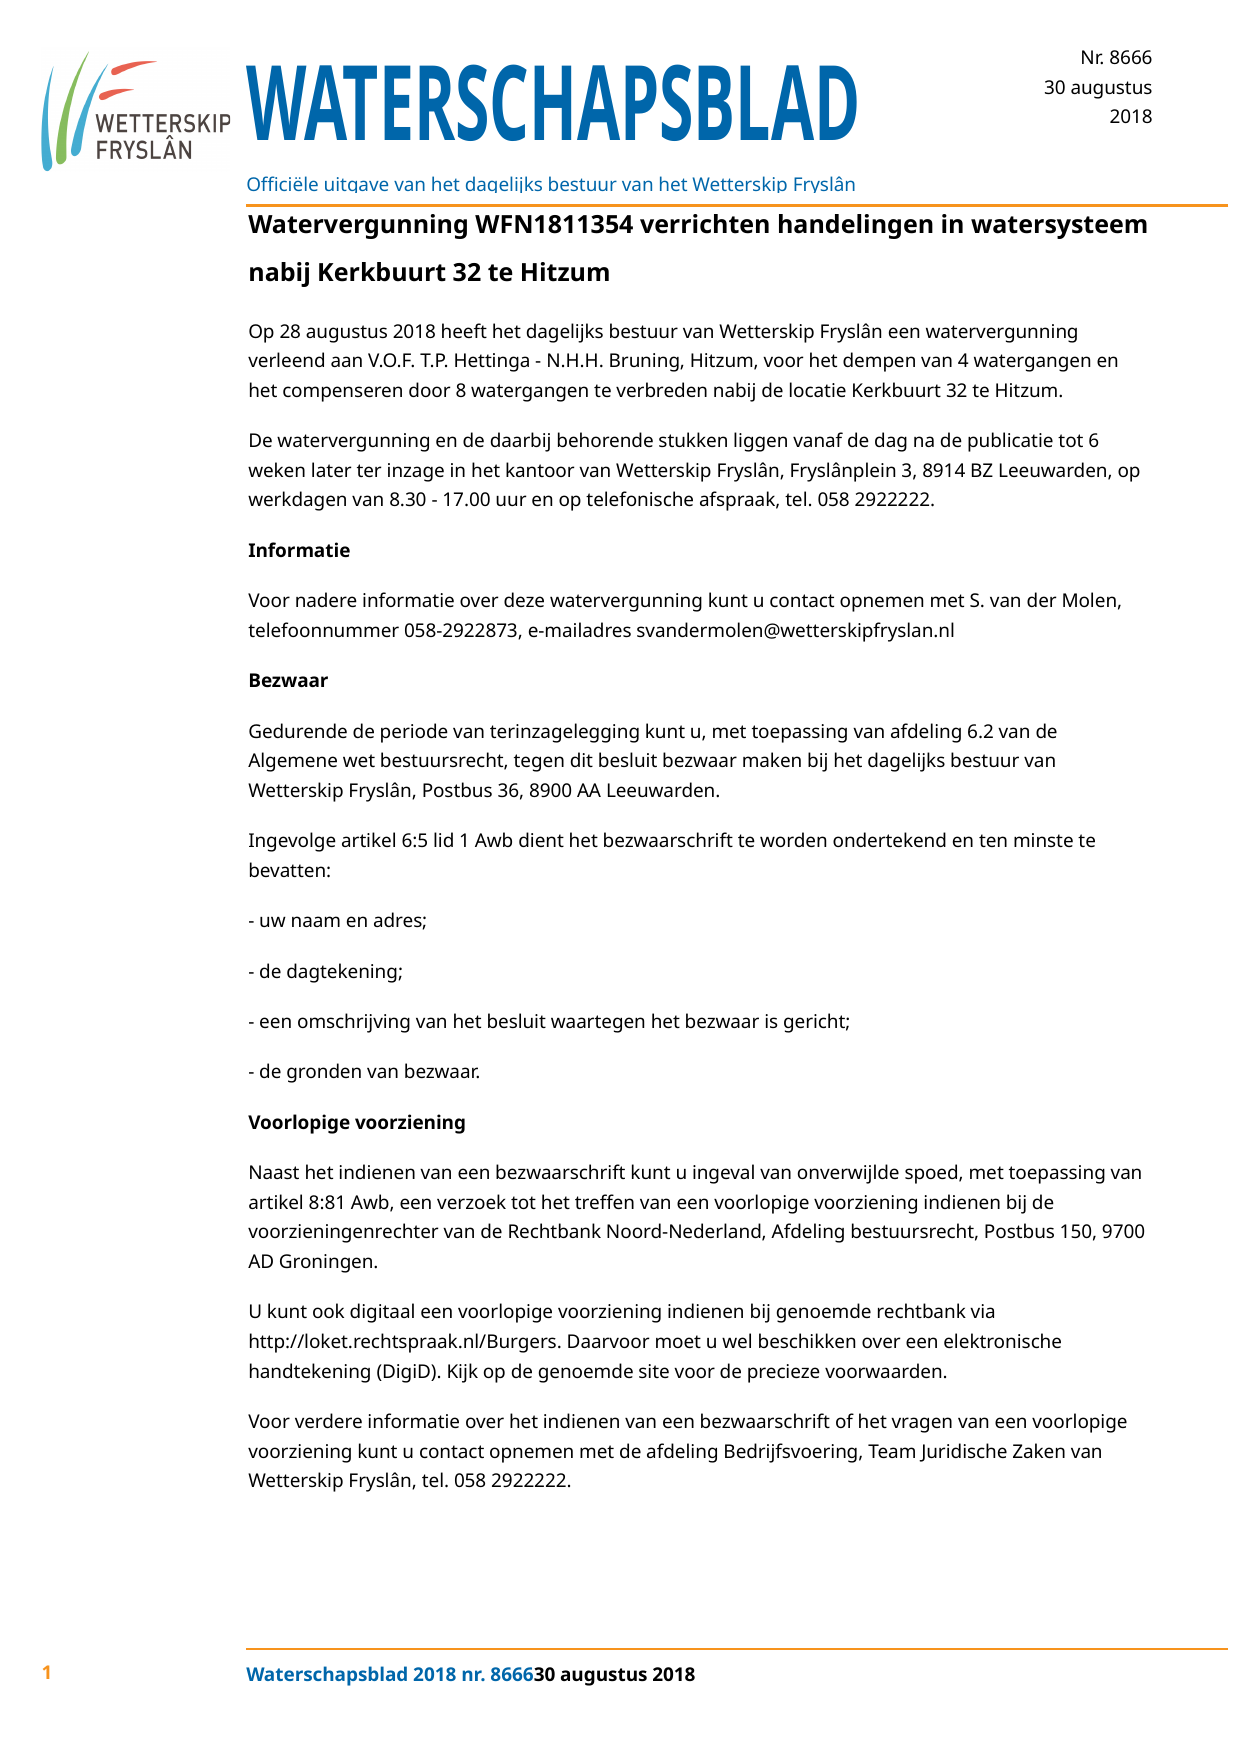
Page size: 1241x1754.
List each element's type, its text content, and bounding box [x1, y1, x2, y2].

text Voor nadere informatie over deze watervergunning kunt u contact opnemen met S. van der Molen, telefoonnummer 058-2922873, e-mailadres svandermolen@wetterskipfryslan.nl [248, 587, 1152, 643]
text De watervergunning en de daarbij behorende stukken liggen vanaf de dag na de publicatie tot 6 weken later ter inzage in het kantoor van Wetterskip Fryslân, Fryslânplein 3, 8914 BZ Leeuwarden, op werkdagen van 8.30 - 17.00 uur en op telefonische afspraak, tel. 058 2922222. [248, 427, 1152, 512]
text - de dagtekening; [248, 958, 1152, 984]
text Op 28 augustus 2018 heeft het dagelijks bestuur van Wetterskip Fryslân een watervergunning verleend aan V.O.F. T.P. Hettinga - N.H.H. Bruning, Hitzum, voor het dempen van 4 watergangen en het compenseren door 8 watergangen te verbreden nabij de locatie Kerkbuurt 32 te Hitzum. [248, 318, 1152, 403]
text - uw naam en adres; [248, 907, 1152, 933]
text Gedurende de periode van terinzagelegging kunt u, met toepassing van afdeling 6.2 van de Algemene wet bestuursrecht, tegen dit besluit bezwaar maken bij het dagelijks bestuur van Wetterskip Fryslân, Postbus 36, 8900 AA Leeuwarden. [248, 718, 1152, 803]
text Voorlopige voorziening [248, 1109, 1152, 1135]
text - een omschrijving van het besluit waartegen het bezwaar is gericht; [248, 1008, 1152, 1034]
text Voor verdere informatie over het indienen van een bezwaarschrift of het vragen van een voorlopige voorziening kunt u contact opnemen met de afdeling Bedrijfsvoering, Team Juridische Zaken van Wetterskip Fryslân, tel. 058 2922222. [248, 1408, 1152, 1493]
picture [41, 47, 231, 172]
text Ingevolge artikel 6:5 lid 1 Awb dient het bezwaarschrift te worden ondertekend en ten minste te bevatten: [248, 827, 1152, 883]
text U kunt ook digitaal een voorlopige voorziening indienen bij genoemde rechtbank via http://loket.rechtspraak.nl/Burgers. Daarvoor moet u wel beschikken over een elektronische handtekening (DigiD). Kijk op de genoemde site voor de precieze voorwaarden. [248, 1299, 1152, 1384]
text Watervergunning WFN1811354 verrichten handelingen in watersysteem nabij Kerkbuurt 32 te Hitzum [248, 207, 1152, 288]
text Naast het indienen van een bezwaarschrift kunt u ingeval van onverwijlde spoed, met toepassing van artikel 8:81 Awb, een verzoek tot het treffen van een voorlopige voorziening indienen bij de voorzieningenrechter van de Rechtbank Noord-Nederland, Afdeling bestuursrecht, Postbus 150, 9700 AD Groningen. [248, 1159, 1152, 1274]
text Bezwaar [248, 667, 1152, 693]
text Informatie [248, 537, 1152, 563]
text - de gronden van bezwaar. [248, 1059, 1152, 1084]
